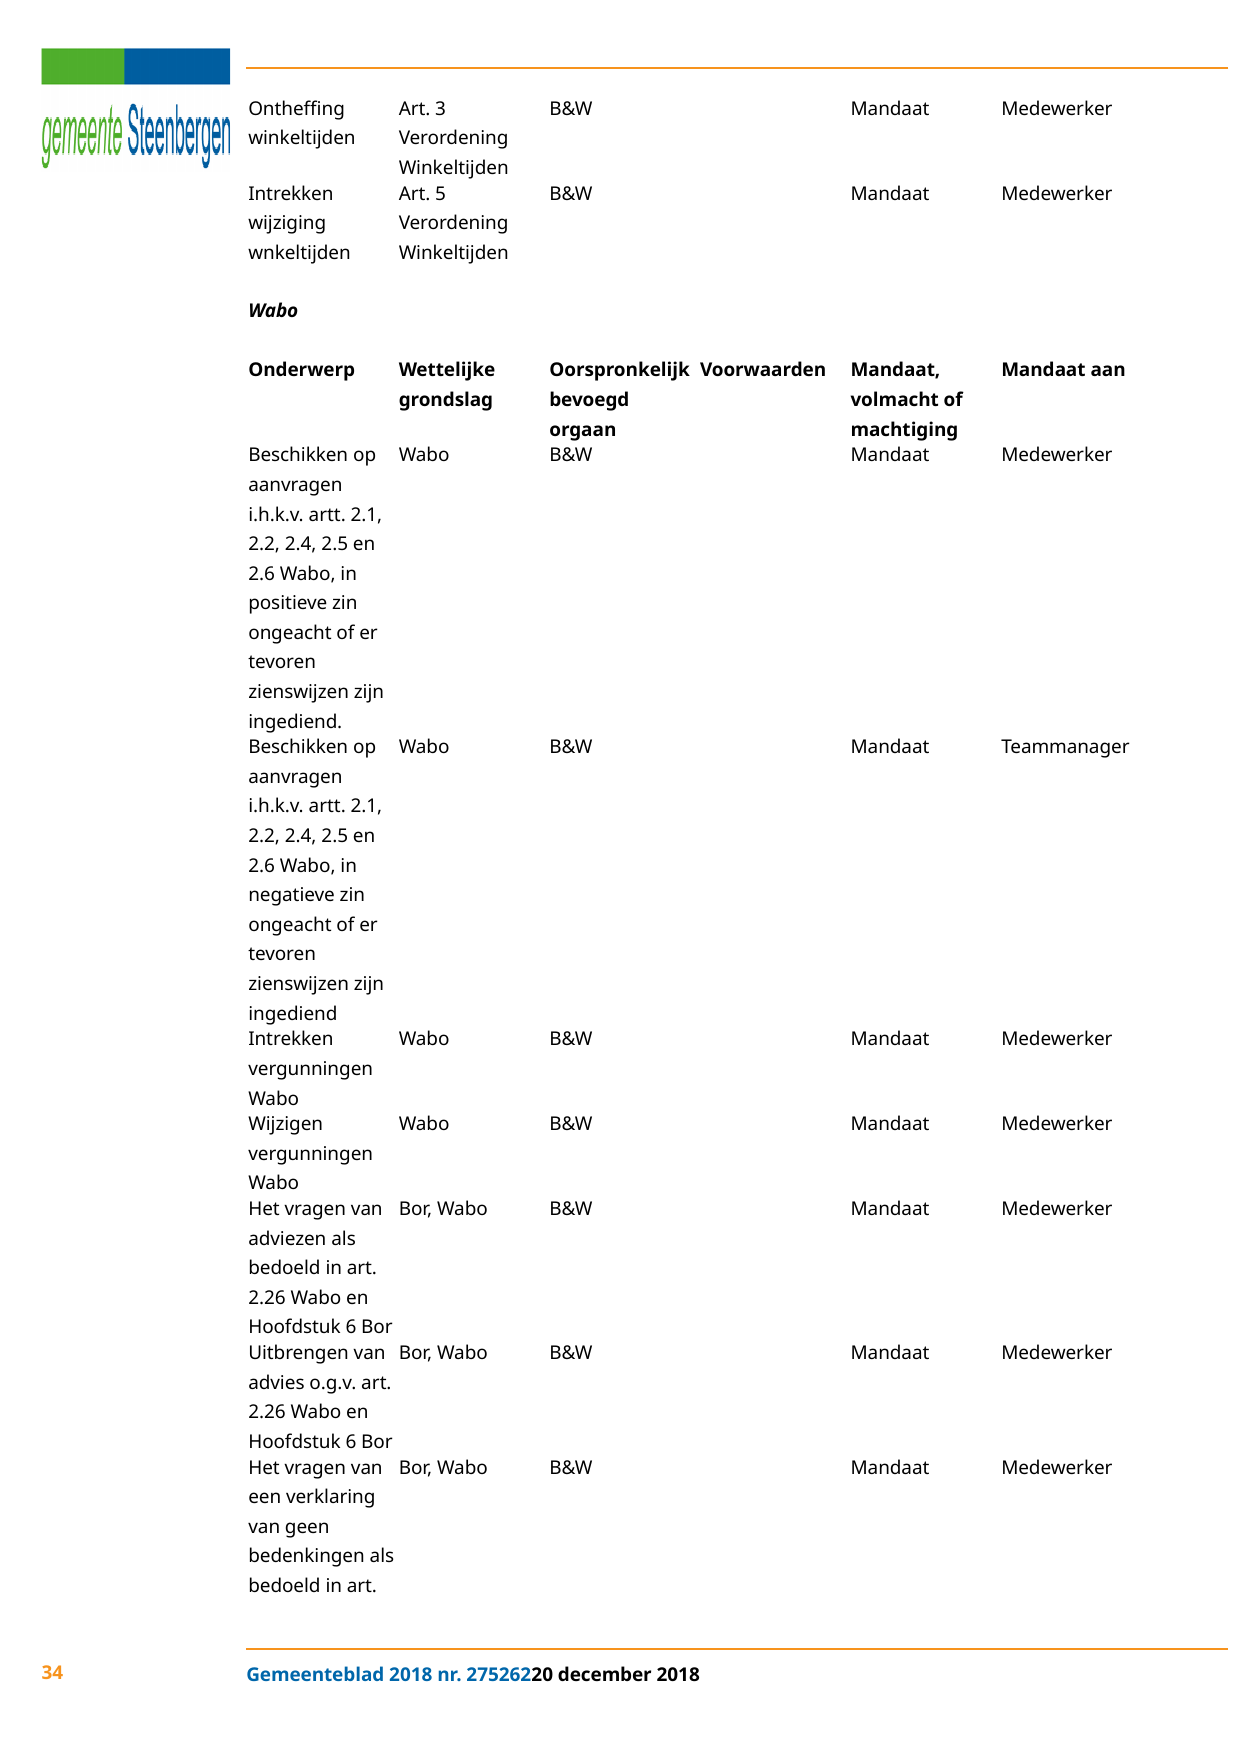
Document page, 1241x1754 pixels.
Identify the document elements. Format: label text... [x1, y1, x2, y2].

table_cell Het vragen van adviezen als bedoeld in art. 2.26 Wabo en Hoofdstuk 6 Bor [248, 1195, 398, 1339]
table_header Onderwerp [248, 357, 398, 442]
table_cell B&W [549, 180, 700, 264]
table_cell B&W [549, 1026, 700, 1110]
table_cell Mandaat [850, 1195, 1001, 1339]
table_cell Bor, Wabo [399, 1195, 549, 1339]
table_cell Medewerker [1001, 1454, 1152, 1598]
table_cell [700, 734, 850, 1026]
table_cell Mandaat [850, 734, 1001, 1026]
table_header Voorwaarden [700, 357, 850, 442]
table_cell [700, 442, 850, 733]
table_cell Medewerker [1001, 1339, 1152, 1454]
table_cell Medewerker [1001, 95, 1152, 180]
table_cell [700, 1339, 850, 1454]
table_cell Bor, Wabo [399, 1454, 549, 1598]
table_cell Mandaat [850, 442, 1001, 733]
table_cell Wabo [399, 734, 549, 1026]
table_cell Intrekken wijziging wnkeltijden [248, 180, 398, 264]
text Wabo [248, 297, 1152, 323]
table_cell Uitbrengen van advies o.g.v. art. 2.26 Wabo en Hoofdstuk 6 Bor [248, 1339, 398, 1454]
table_header Wettelijke grondslag [399, 357, 549, 442]
table_cell Mandaat [850, 180, 1001, 264]
table_cell Mandaat [850, 1110, 1001, 1195]
table_cell [700, 1110, 850, 1195]
table_cell Mandaat [850, 95, 1001, 180]
table_cell Mandaat [850, 1026, 1001, 1110]
table_cell [700, 1195, 850, 1339]
table_cell Teammanager [1001, 734, 1152, 1026]
table_cell [700, 180, 850, 264]
table_cell Wabo [399, 1026, 549, 1110]
table_cell Ontheffing winkeltijden [248, 95, 398, 180]
table_cell Mandaat [850, 1339, 1001, 1454]
table_cell Mandaat [850, 1454, 1001, 1598]
table_cell Wijzigen vergunningen Wabo [248, 1110, 398, 1195]
table_cell Wabo [399, 1110, 549, 1195]
table_cell B&W [549, 95, 700, 180]
table_cell [700, 95, 850, 180]
table_header Mandaat, volmacht of machtiging [850, 357, 1001, 442]
table_cell Medewerker [1001, 1110, 1152, 1195]
table_cell Beschikken op aanvragen i.h.k.v. artt. 2.1, 2.2, 2.4, 2.5 en 2.6 Wabo, in positieve zin ongeacht of er tevoren zienswijzen zijn ingediend. [248, 442, 398, 733]
table_cell Art. 3 Verordening Winkeltijden [399, 95, 549, 180]
table_cell Medewerker [1001, 1195, 1152, 1339]
table_cell [700, 1026, 850, 1110]
table_cell B&W [549, 734, 700, 1026]
table_cell B&W [549, 1195, 700, 1339]
table_header Oorspronkelijk bevoegd orgaan [549, 357, 700, 442]
table_cell Art. 5 Verordening Winkeltijden [399, 180, 549, 264]
table_cell Beschikken op aanvragen i.h.k.v. artt. 2.1, 2.2, 2.4, 2.5 en 2.6 Wabo, in negatieve zin ongeacht of er tevoren zienswijzen zijn ingediend [248, 734, 398, 1026]
table_cell Het vragen van een verklaring van geen bedenkingen als bedoeld in art. [248, 1454, 398, 1598]
table_header Mandaat aan [1001, 357, 1152, 442]
table_cell B&W [549, 1454, 700, 1598]
table_cell Bor, Wabo [399, 1339, 549, 1454]
picture [41, 47, 231, 172]
table_cell B&W [549, 1110, 700, 1195]
table_cell Medewerker [1001, 1026, 1152, 1110]
table_cell Intrekken vergunningen Wabo [248, 1026, 398, 1110]
table_cell Wabo [399, 442, 549, 733]
table_cell B&W [549, 442, 700, 733]
table_cell [700, 1454, 850, 1598]
table_cell Medewerker [1001, 442, 1152, 733]
table_cell Medewerker [1001, 180, 1152, 264]
table_cell B&W [549, 1339, 700, 1454]
